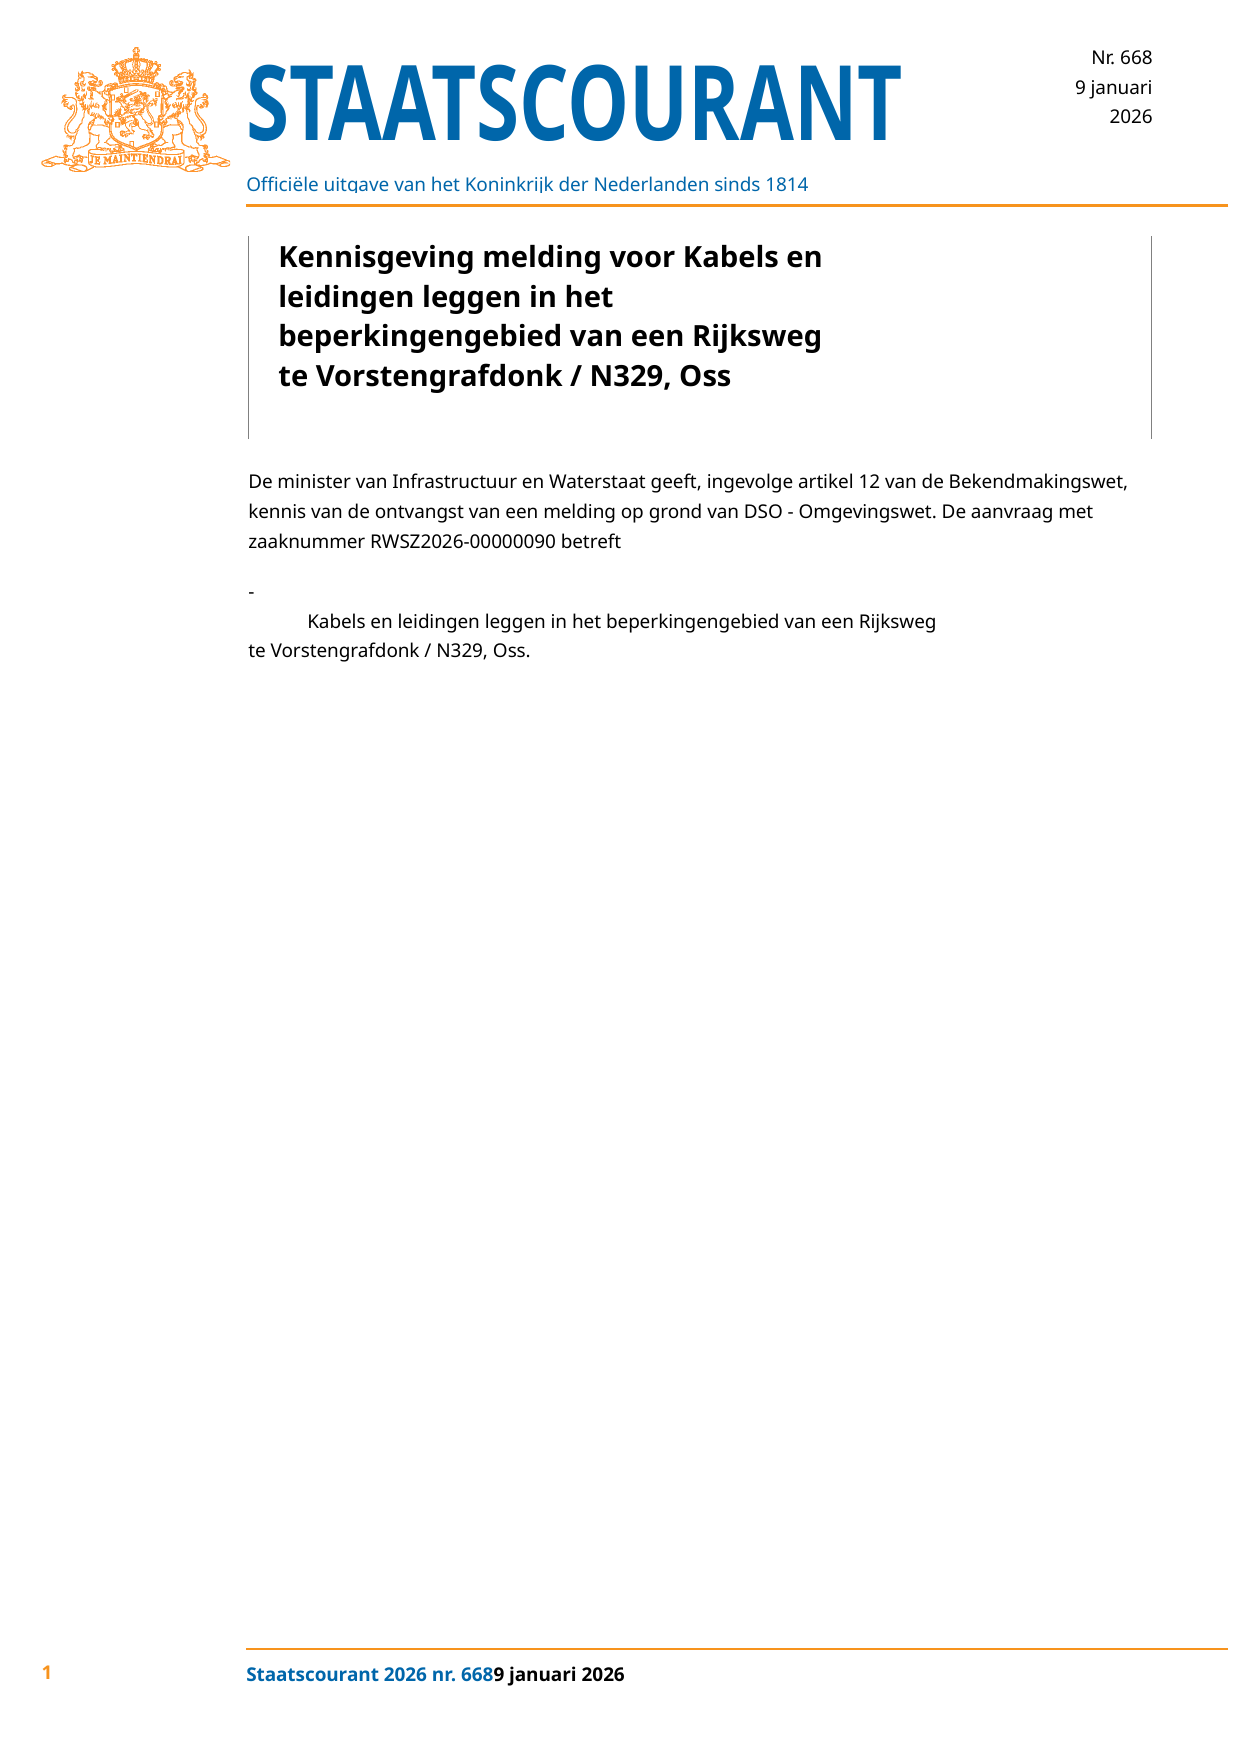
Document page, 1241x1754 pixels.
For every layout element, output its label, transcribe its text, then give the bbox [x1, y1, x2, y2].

table_header [850, 236, 912, 413]
table_header [850, 414, 1151, 439]
text De minister van Infrastructuur en Waterstaat geeft, ingevolge artikel 12 van de Bekendmakingswet, kennis van de ontvangst van een melding op grond van DSO - Omgevingswet. De aanvraag met zaaknummer RWSZ2026-00000090 betreft [248, 469, 1152, 553]
table_header Kennisgeving melding voor Kabels en leidingen leggen in het beperkingengebied van een Rijksweg te Vorstengrafdonk / N329, Oss [249, 236, 850, 439]
text te Vorstengrafdonk / N329, Oss. [248, 637, 1152, 663]
table_header [1090, 236, 1151, 413]
picture [41, 47, 231, 172]
list Kabels en leidingen leggen in het beperkingengebied van een Rijksweg [248, 608, 1152, 633]
picture [912, 236, 1090, 414]
